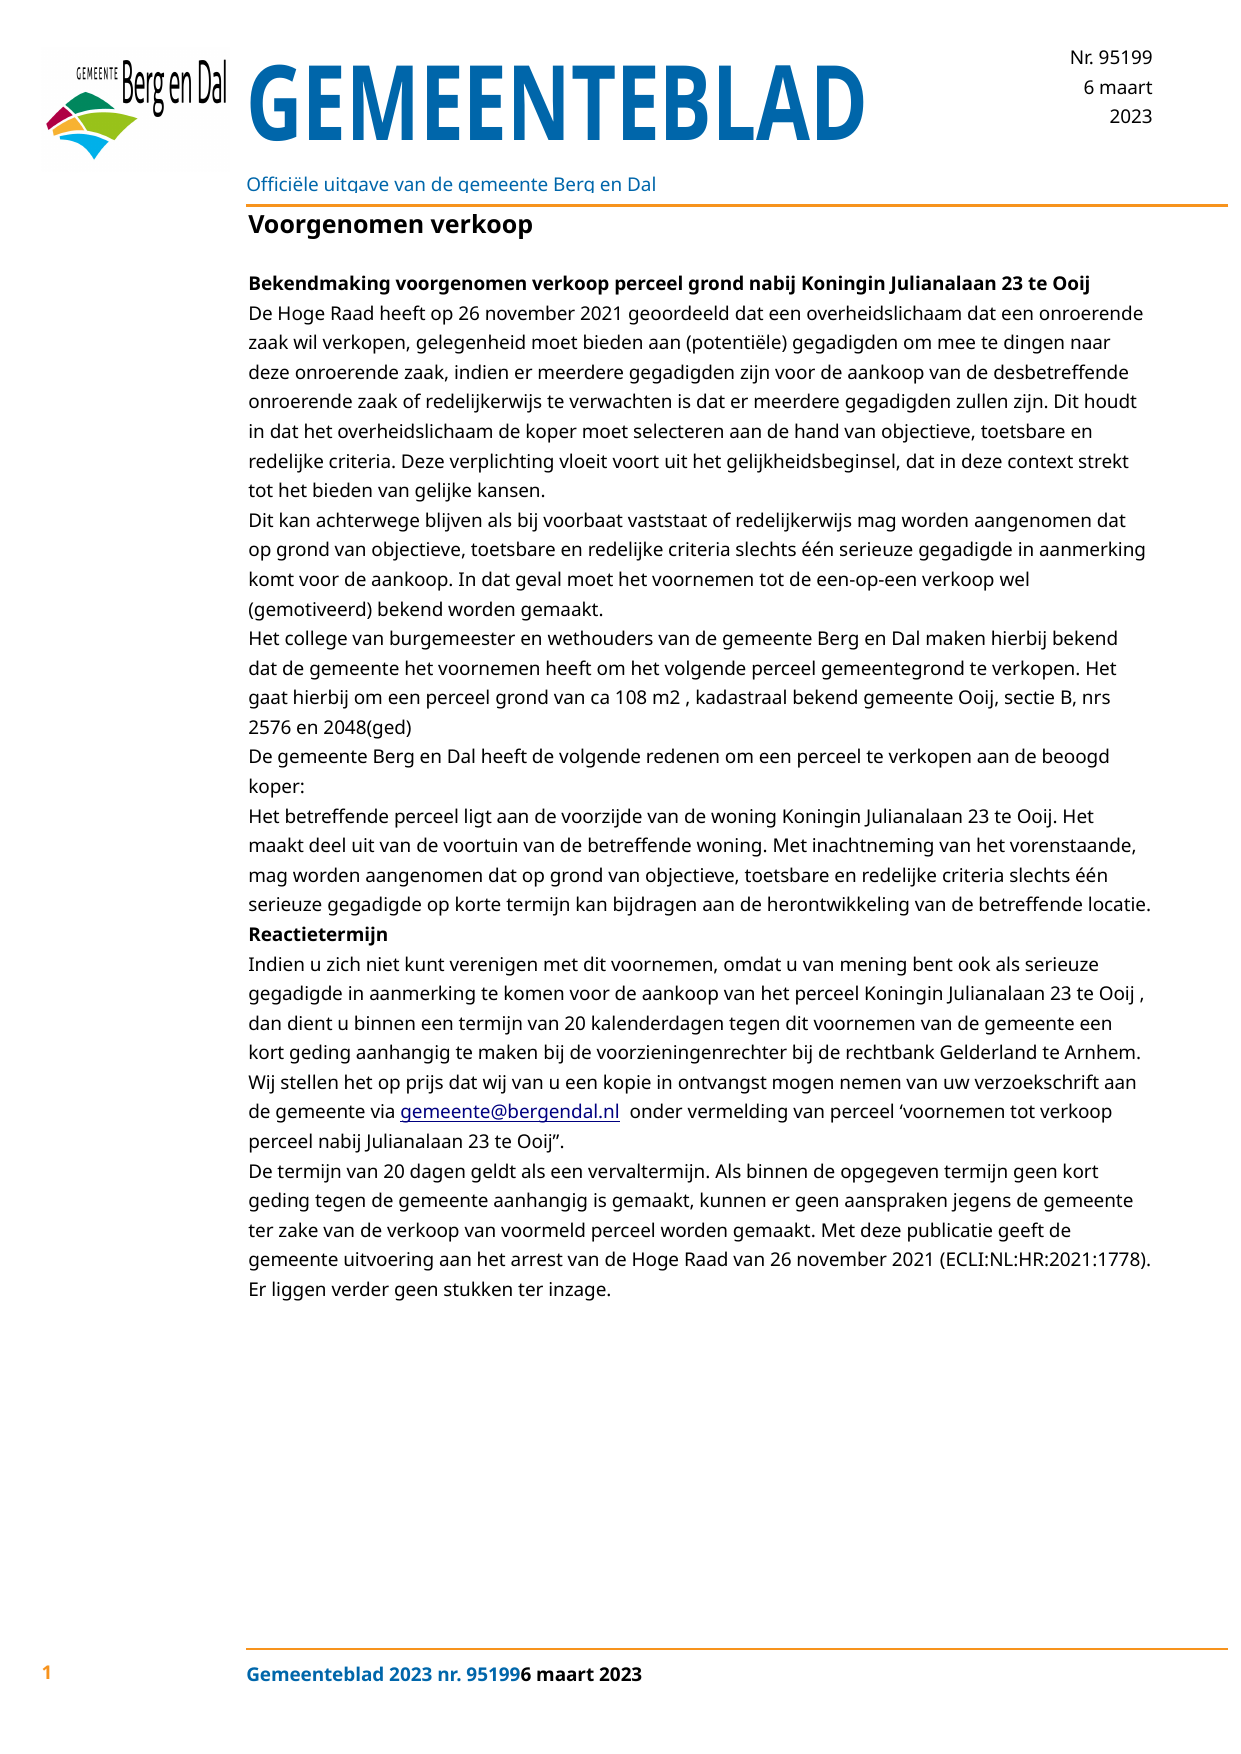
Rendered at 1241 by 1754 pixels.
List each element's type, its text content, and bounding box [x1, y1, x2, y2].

text Er liggen verder geen stukken ter inzage. [248, 1276, 1152, 1302]
text Dit kan achterwege blijven als bij voorbaat vaststaat of redelijkerwijs mag worden aangenomen dat op grond van objectieve, toetsbare en redelijke criteria slechts één serieuze gegadigde in aanmerking komt voor de aankoop. In dat geval moet het voornemen tot de een-op-een verkoop wel (gemotiveerd) bekend worden gemaakt. [248, 507, 1152, 621]
picture [41, 47, 231, 172]
text Reactietermijn [248, 921, 1152, 947]
text Het betreffende perceel ligt aan de voorzijde van de woning Koningin Julianalaan 23 te Ooij. Het maakt deel uit van de voortuin van de betreffende woning. Met inachtneming van het vorenstaande, mag worden aangenomen dat op grond van objectieve, toetsbare en redelijke criteria slechts één serieuze gegadigde op korte termijn kan bijdragen aan de herontwikkeling van de betreffende locatie. [248, 803, 1152, 917]
text Indien u zich niet kunt verenigen met dit voornemen, omdat u van mening bent ook als serieuze gegadigde in aanmerking te komen voor de aankoop van het perceel Koningin Julianalaan 23 te Ooij , dan dient u binnen een termijn van 20 kalenderdagen tegen dit voornemen van de gemeente een kort geding aanhangig te maken bij de voorzieningenrechter bij de rechtbank Gelderland te Arnhem. Wij stellen het op prijs dat wij van u een kopie in ontvangst mogen nemen van uw verzoekschrift aan de gemeente via gemeente@bergendal.nl onder vermelding van perceel ‘voornemen tot verkoop perceel nabij Julianalaan 23 te Ooij”. [248, 951, 1152, 1154]
text Voorgenomen verkoop [248, 207, 1152, 241]
text De Hoge Raad heeft op 26 november 2021 geoordeeld dat een overheidslichaam dat een onroerende zaak wil verkopen, gelegenheid moet bieden aan (potentiële) gegadigden om mee te dingen naar deze onroerende zaak, indien er meerdere gegadigden zijn voor de aankoop van de desbetreffende onroerende zaak of redelijkerwijs te verwachten is dat er meerdere gegadigden zullen zijn. Dit houdt in dat het overheidslichaam de koper moet selecteren aan de hand van objectieve, toetsbare en redelijke criteria. Deze verplichting vloeit voort uit het gelijkheidsbeginsel, dat in deze context strekt tot het bieden van gelijke kansen. [248, 300, 1152, 503]
text De gemeente Berg en Dal heeft de volgende redenen om een perceel te verkopen aan de beoogd koper: [248, 744, 1152, 799]
text De termijn van 20 dagen geldt als een vervaltermijn. Als binnen de opgegeven termijn geen kort geding tegen de gemeente aanhangig is gemaakt, kunnen er geen aanspraken jegens de gemeente ter zake van de verkoop van voormeld perceel worden gemaakt. Met deze publicatie geeft de gemeente uitvoering aan het arrest van de Hoge Raad van 26 november 2021 (ECLI:NL:HR:2021:1778). [248, 1158, 1152, 1272]
text Bekendmaking voorgenomen verkoop perceel grond nabij Koningin Julianalaan 23 te Ooij [248, 270, 1152, 296]
text Het college van burgemeester en wethouders van de gemeente Berg en Dal maken hierbij bekend dat de gemeente het voornemen heeft om het volgende perceel gemeentegrond te verkopen. Het gaat hierbij om een perceel grond van ca 108 m2 , kadastraal bekend gemeente Ooij, sectie B, nrs 2576 en 2048(ged) [248, 625, 1152, 740]
